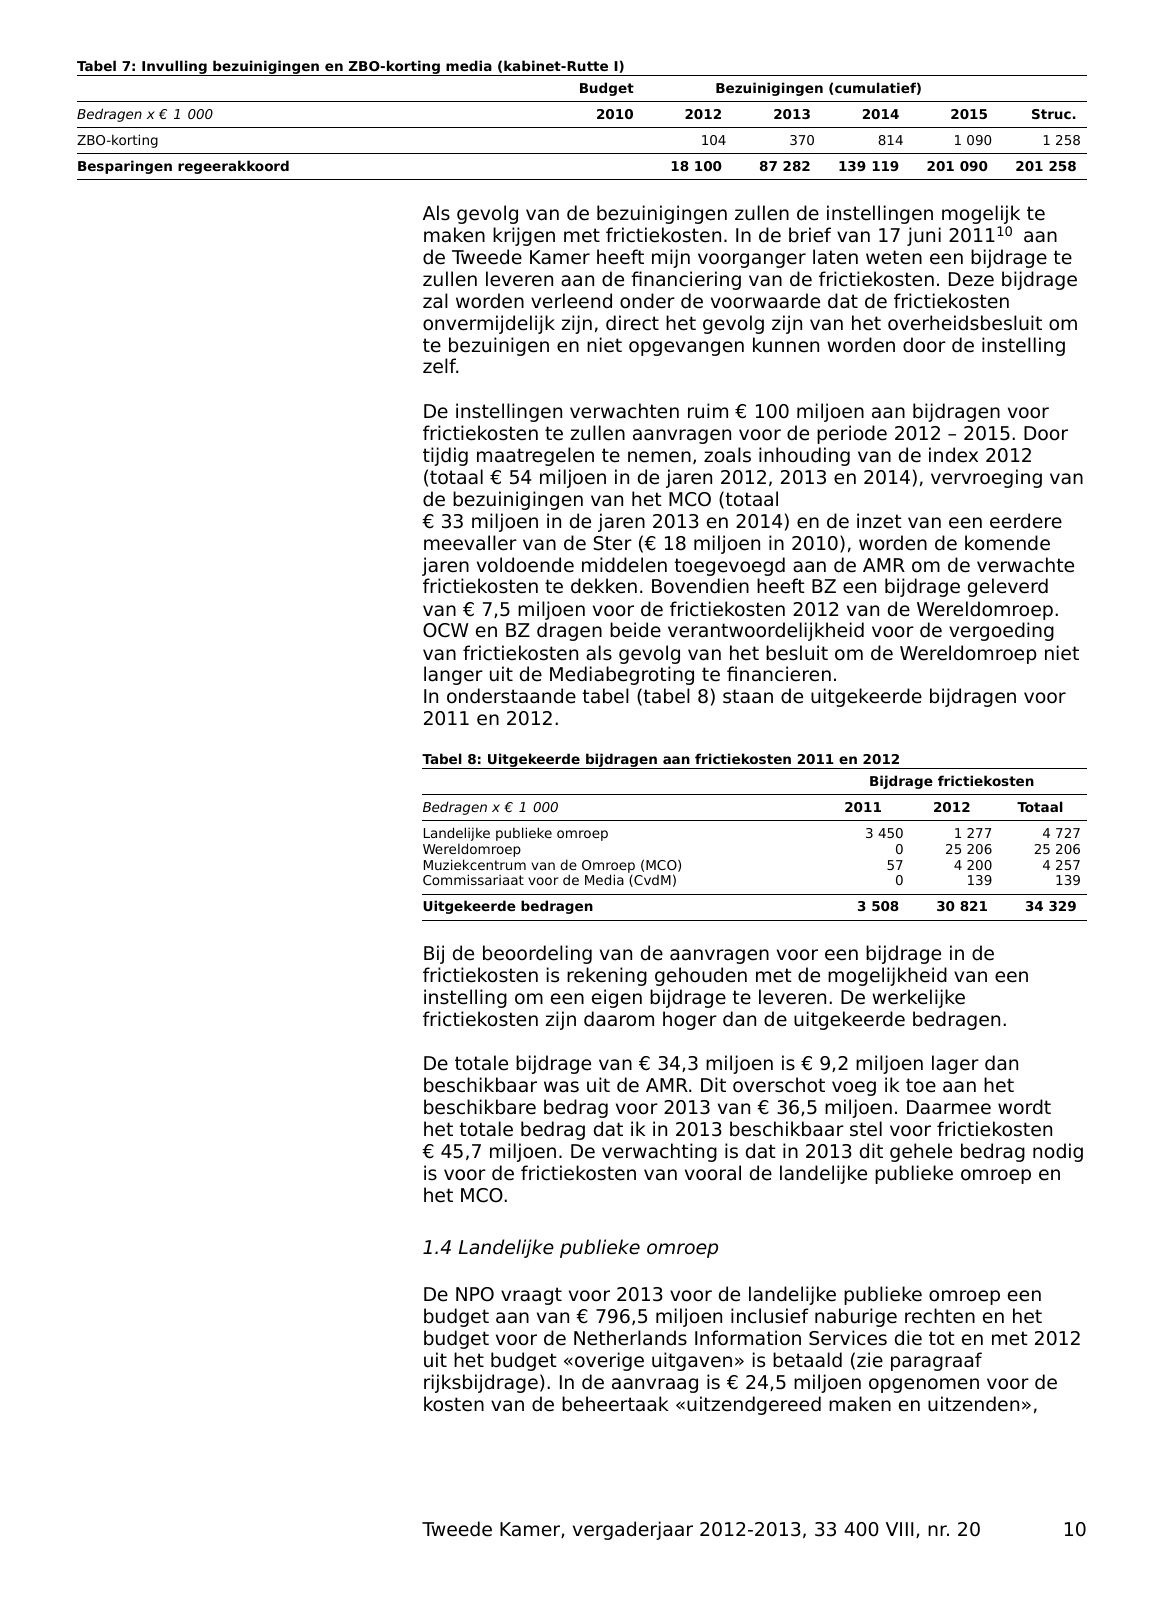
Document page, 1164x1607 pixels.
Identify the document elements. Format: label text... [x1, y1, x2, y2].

table_cell 1 277 [910, 821, 998, 842]
table_cell 201 090 [909, 154, 998, 179]
text Als gevolg van de bezuinigingen zullen de instellingen mogelijk te maken krijgen met frictiekosten. In de brief van 17 juni 201110 aan de Tweede Kamer heeft mijn voorganger laten weten een bijdrage te zullen leveren aan de financiering van de frictiekosten. Deze bijdrage zal worden verleend onder de voorwaarde dat de frictiekosten onvermijdelijk zijn, direct het gevolg zijn van het overheidsbesluit om te bezuinigen en niet opgevangen kunnen worden door de instelling zelf. [422, 203, 1087, 378]
text In onderstaande tabel (tabel 8) staan de uitgekeerde bijdragen voor 2011 en 2012. [422, 686, 1087, 730]
table_cell 57 [821, 858, 909, 873]
table_cell 4 200 [910, 858, 998, 873]
table_cell Bijdrage frictiekosten [821, 769, 1087, 794]
table_cell 3 508 [821, 895, 909, 920]
text De NPO vraagt voor 2013 voor de landelijke publieke omroep een budget aan van € 796,5 miljoen inclusief naburige rechten en het budget voor de Netherlands Information Services die tot en met 2012 uit het budget «overige uitgaven» is betaald (zie paragraaf rijksbijdrage). In de aanvraag is € 24,5 miljoen opgenomen voor de kosten van de beheertaak «uitzendgereed maken en uitzenden», [422, 1284, 1087, 1416]
subtitle 1.4 Landelijke publieke omroep [422, 1237, 1087, 1259]
table_cell 139 [998, 873, 1087, 893]
table_cell [555, 154, 644, 179]
table_cell 25 206 [998, 842, 1087, 857]
table_cell 4 727 [998, 821, 1087, 842]
table_cell Bezuinigingen (cumulatief) [644, 76, 998, 101]
table_cell Muziekcentrum van de Omroep (MCO) [422, 858, 821, 873]
table_cell 2013 [732, 102, 821, 127]
table_cell [422, 769, 821, 794]
text € 33 miljoen in de jaren 2013 en 2014) en de inzet van een eerdere meevaller van de Ster (€ 18 miljoen in 2010), worden de komende jaren voldoende middelen toegevoegd aan de AMR om de verwachte frictiekosten te dekken. Bovendien heeft BZ een bijdrage geleverd van € 7,5 miljoen voor de frictiekosten 2012 van de Wereldomroep. OCW en BZ dragen beide verantwoordelijkheid voor de vergoeding van frictiekosten als gevolg van het besluit om de Wereldomroep niet langer uit de Mediabegroting te financieren. [422, 511, 1087, 686]
table_cell 2012 [644, 102, 732, 127]
table_cell 87 282 [732, 154, 821, 179]
table_cell 370 [732, 128, 821, 153]
table_cell Besparingen regeerakkoord [77, 154, 555, 179]
table_cell 0 [821, 842, 909, 857]
table_cell 2014 [821, 102, 909, 127]
table_cell 3 450 [821, 821, 909, 842]
table_cell Budget [555, 76, 644, 101]
table_cell [998, 76, 1087, 101]
table_cell 2015 [909, 102, 998, 127]
table_cell 2011 [821, 795, 909, 820]
table_cell 139 119 [821, 154, 909, 179]
table_cell 1 258 [998, 128, 1087, 153]
table_cell 25 206 [910, 842, 998, 857]
table_cell [555, 128, 644, 153]
table_cell 1 090 [909, 128, 998, 153]
table_cell 0 [821, 873, 909, 893]
table_cell 201 258 [998, 154, 1087, 179]
table_cell 4 257 [998, 858, 1087, 873]
text Bij de beoordeling van de aanvragen voor een bijdrage in de frictiekosten is rekening gehouden met de mogelijkheid van een instelling om een eigen bijdrage te leveren. De werkelijke frictiekosten zijn daarom hoger dan de uitgekeerde bedragen. [422, 943, 1087, 1031]
table_cell Struc. [998, 102, 1087, 127]
table_cell ZBO-korting [77, 128, 555, 153]
table_cell Bedragen x € 1 000 [422, 795, 821, 820]
text De instellingen verwachten ruim € 100 miljoen aan bijdragen voor frictiekosten te zullen aanvragen voor de periode 2012 – 2015. Door tijdig maatregelen te nemen, zoals inhouding van de index 2012 (totaal € 54 miljoen in de jaren 2012, 2013 en 2014), vervroeging van de bezuinigingen van het MCO (totaal [422, 401, 1087, 511]
table_header Tabel 7: Invulling bezuinigingen en ZBO-korting media (kabinet-Rutte I) [77, 59, 1087, 75]
table_cell 2010 [555, 102, 644, 127]
table_cell Totaal [998, 795, 1087, 820]
table_cell 814 [821, 128, 909, 153]
table_cell Landelijke publieke omroep [422, 821, 821, 842]
table_cell 2012 [910, 795, 998, 820]
table_cell 139 [910, 873, 998, 893]
table_cell Bedragen x € 1 000 [77, 102, 555, 127]
table_cell [77, 76, 555, 101]
table_header Tabel 8: Uitgekeerde bijdragen aan frictiekosten 2011 en 2012 [422, 752, 1087, 768]
table_cell Commissariaat voor de Media (CvdM) [422, 873, 821, 893]
table_cell 104 [644, 128, 732, 153]
table_cell Wereldomroep [422, 842, 821, 857]
table_cell 30 821 [910, 895, 998, 920]
table_cell 34 329 [998, 895, 1087, 920]
text De totale bijdrage van € 34,3 miljoen is € 9,2 miljoen lager dan beschikbaar was uit de AMR. Dit overschot voeg ik toe aan het beschikbare bedrag voor 2013 van € 36,5 miljoen. Daarmee wordt het totale bedrag dat ik in 2013 beschikbaar stel voor frictiekosten € 45,7 miljoen. De verwachting is dat in 2013 dit gehele bedrag nodig is voor de frictiekosten van vooral de landelijke publieke omroep en het MCO. [422, 1053, 1087, 1207]
table_cell 18 100 [644, 154, 732, 179]
table_cell Uitgekeerde bedragen [422, 895, 821, 920]
